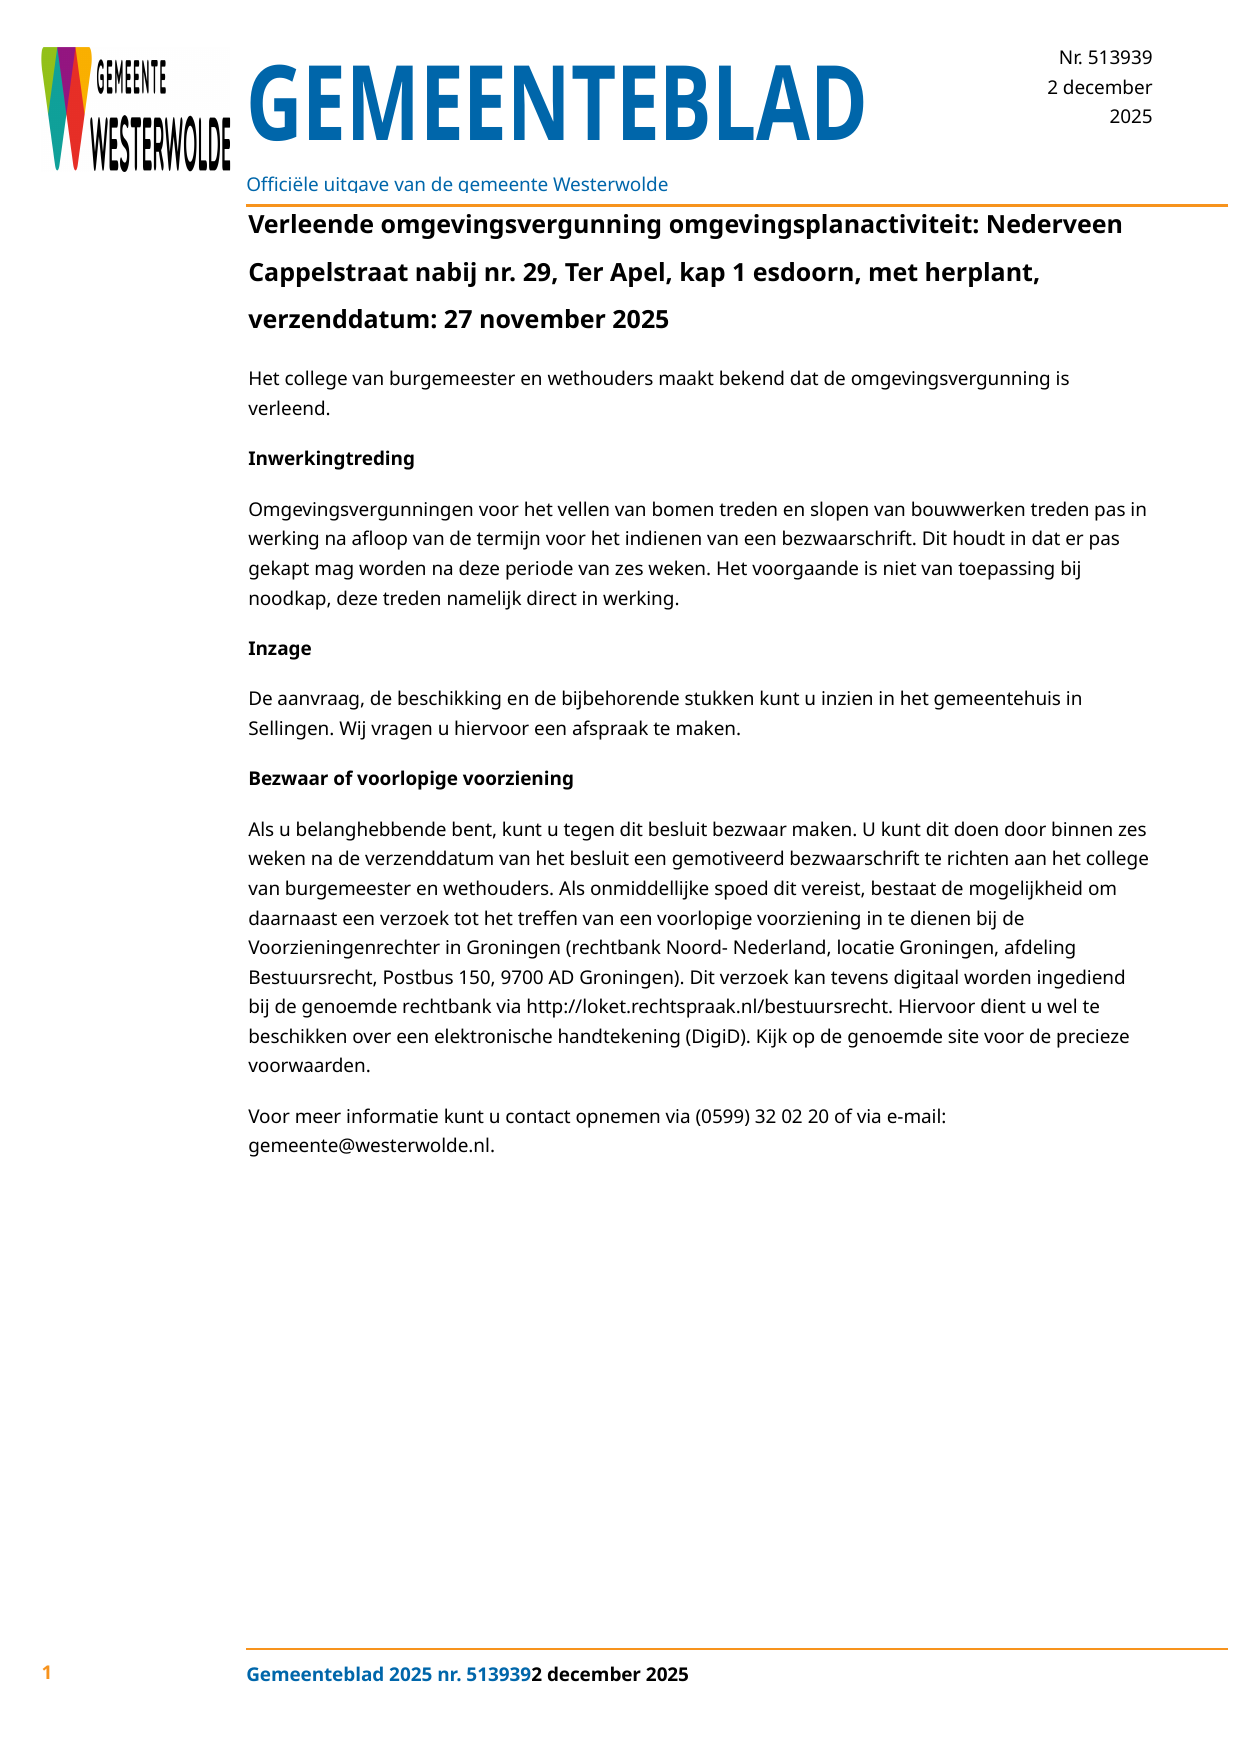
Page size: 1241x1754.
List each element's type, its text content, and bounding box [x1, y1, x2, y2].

text Inwerkingtreding [248, 446, 1152, 471]
picture [41, 47, 231, 172]
text Bezwaar of voorlopige voorziening [248, 766, 1152, 791]
text Als u belanghebbende bent, kunt u tegen dit besluit bezwaar maken. U kunt dit doen door binnen zes weken na de verzenddatum van het besluit een gemotiveerd bezwaarschrift te richten aan het college van burgemeester en wethouders. Als onmiddellijke spoed dit vereist, bestaat de mogelijkheid om daarnaast een verzoek tot het treffen van een voorlopige voorziening in te dienen bij de Voorzieningenrechter in Groningen (rechtbank Noord- Nederland, locatie Groningen, afdeling Bestuursrecht, Postbus 150, 9700 AD Groningen). Dit verzoek kan tevens digitaal worden ingediend bij de genoemde rechtbank via http://loket.rechtspraak.nl/bestuursrecht. Hiervoor dient u wel te beschikken over een elektronische handtekening (DigiD). Kijk op de genoemde site voor de precieze voorwaarden. [248, 816, 1152, 1078]
text Omgevingsvergunningen voor het vellen van bomen treden en slopen van bouwwerken treden pas in werking na afloop van de termijn voor het indienen van een bezwaarschrift. Dit houdt in dat er pas gekapt mag worden na deze periode van zes weken. Het voorgaande is niet van toepassing bij noodkap, deze treden namelijk direct in werking. [248, 496, 1152, 610]
text Het college van burgemeester en wethouders maakt bekend dat de omgevingsvergunning is verleend. [248, 366, 1152, 421]
text Inzage [248, 635, 1152, 661]
text Verleende omgevingsvergunning omgevingsplanactiviteit: Nederveen Cappelstraat nabij nr. 29, Ter Apel, kap 1 esdoorn, met herplant, verzenddatum: 27 november 2025 [248, 207, 1152, 336]
text Voor meer informatie kunt u contact opnemen via (0599) 32 02 20 of via e-mail: gemeente@westerwolde.nl. [248, 1103, 1152, 1158]
text De aanvraag, de beschikking en de bijbehorende stukken kunt u inzien in het gemeentehuis in Sellingen. Wij vragen u hiervoor een afspraak te maken. [248, 686, 1152, 741]
